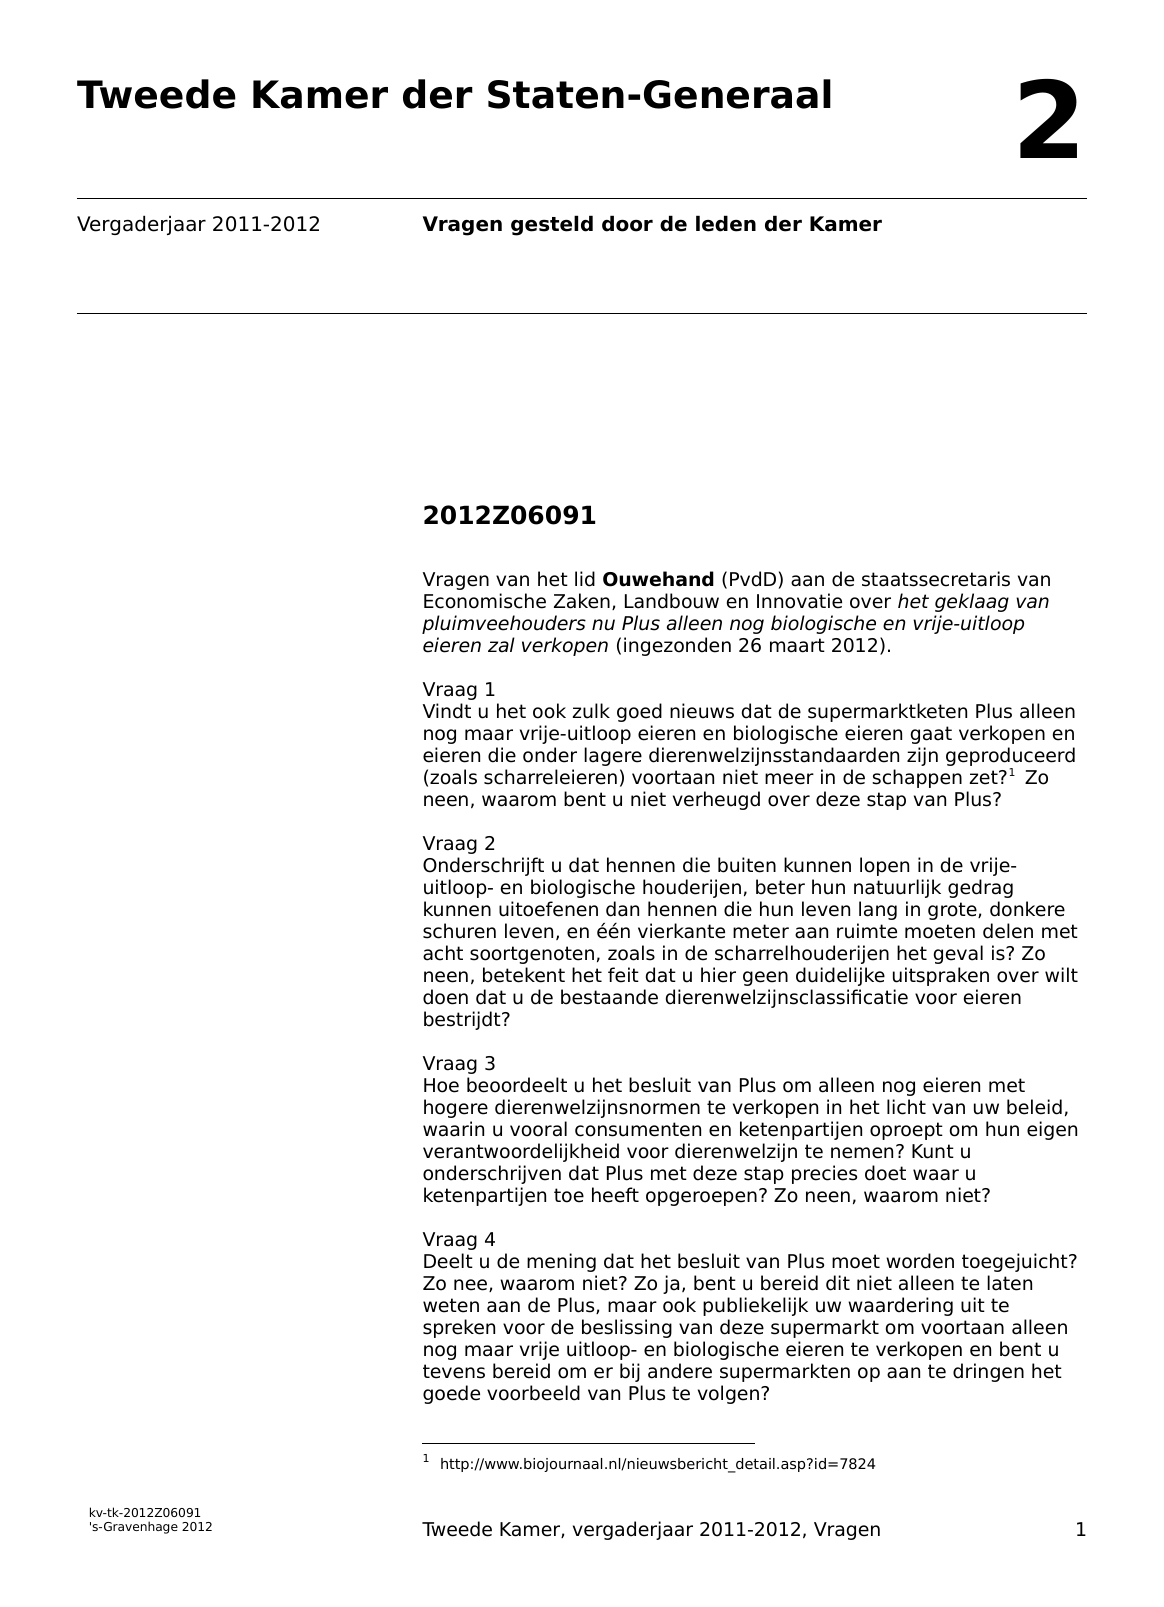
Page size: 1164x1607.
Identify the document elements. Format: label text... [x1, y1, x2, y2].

table_cell Vergaderjaar 2011-2012 [77, 199, 422, 313]
table_cell Vragen gesteld door de leden der Kamer [422, 199, 1087, 313]
text Hoe beoordeelt u het besluit van Plus om alleen nog eieren met hogere dierenwelzijnsnormen te verkopen in het licht van uw beleid, waarin u vooral consumenten en ketenpartijen oproept om hun eigen verantwoordelijkheid voor dierenwelzijn te nemen? Kunt u onderschrijven dat Plus met deze stap precies doet waar u ketenpartijen toe heeft opgeroepen? Zo neen, waarom niet? [422, 1075, 1087, 1207]
text Vragen van het lid Ouwehand (PvdD) aan de staatssecretaris van Economische Zaken, Landbouw en Innovatie over het geklaag van pluimveehouders nu Plus alleen nog biologische en vrije-uitloop eieren zal verkopen (ingezonden 26 maart 2012). [422, 569, 1087, 657]
text http://www.biojournaal.nl/nieuwsbericht_detail.asp?id=7824 [422, 1452, 1087, 1474]
text Vraag 2 [422, 833, 1087, 855]
text 2012Z06091 [422, 501, 1087, 531]
text Deelt u de mening dat het besluit van Plus moet worden toegejuicht? Zo nee, waarom niet? Zo ja, bent u bereid dit niet alleen te laten weten aan de Plus, maar ook publiekelijk uw waardering uit te spreken voor de beslissing van deze supermarkt om voortaan alleen nog maar vrije uitloop- en biologische eieren te verkopen en bent u tevens bereid om er bij andere supermarkten op aan te dringen het goede voorbeeld van Plus te volgen? [422, 1251, 1087, 1405]
table_header Tweede Kamer der Staten-Generaal [77, 59, 886, 198]
text Vindt u het ook zulk goed nieuws dat de supermarktketen Plus alleen nog maar vrije-uitloop eieren en biologische eieren gaat verkopen en eieren die onder lagere dierenwelzijnsstandaarden zijn geproduceerd (zoals scharreleieren) voortaan niet meer in de schappen zet? Zo neen, waarom bent u niet verheugd over deze stap van Plus? [422, 701, 1087, 811]
table_header 2 [886, 59, 1087, 198]
text Vraag 3 [422, 1053, 1087, 1075]
text Vraag 1 [422, 679, 1087, 701]
text Vraag 4 [422, 1229, 1087, 1251]
text Onderschrijft u dat hennen die buiten kunnen lopen in de vrije-uitloop- en biologische houderijen, beter hun natuurlijk gedrag kunnen uitoefenen dan hennen die hun leven lang in grote, donkere schuren leven, en één vierkante meter aan ruimte moeten delen met acht soortgenoten, zoals in de scharrelhouderijen het geval is? Zo neen, betekent het feit dat u hier geen duidelijke uitspraken over wilt doen dat u de bestaande dierenwelzijnsclassificatie voor eieren bestrijdt? [422, 855, 1087, 1031]
text 's-Gravenhage 2012 [88, 1520, 323, 1534]
text kv-tk-2012Z06091 [88, 1506, 323, 1520]
